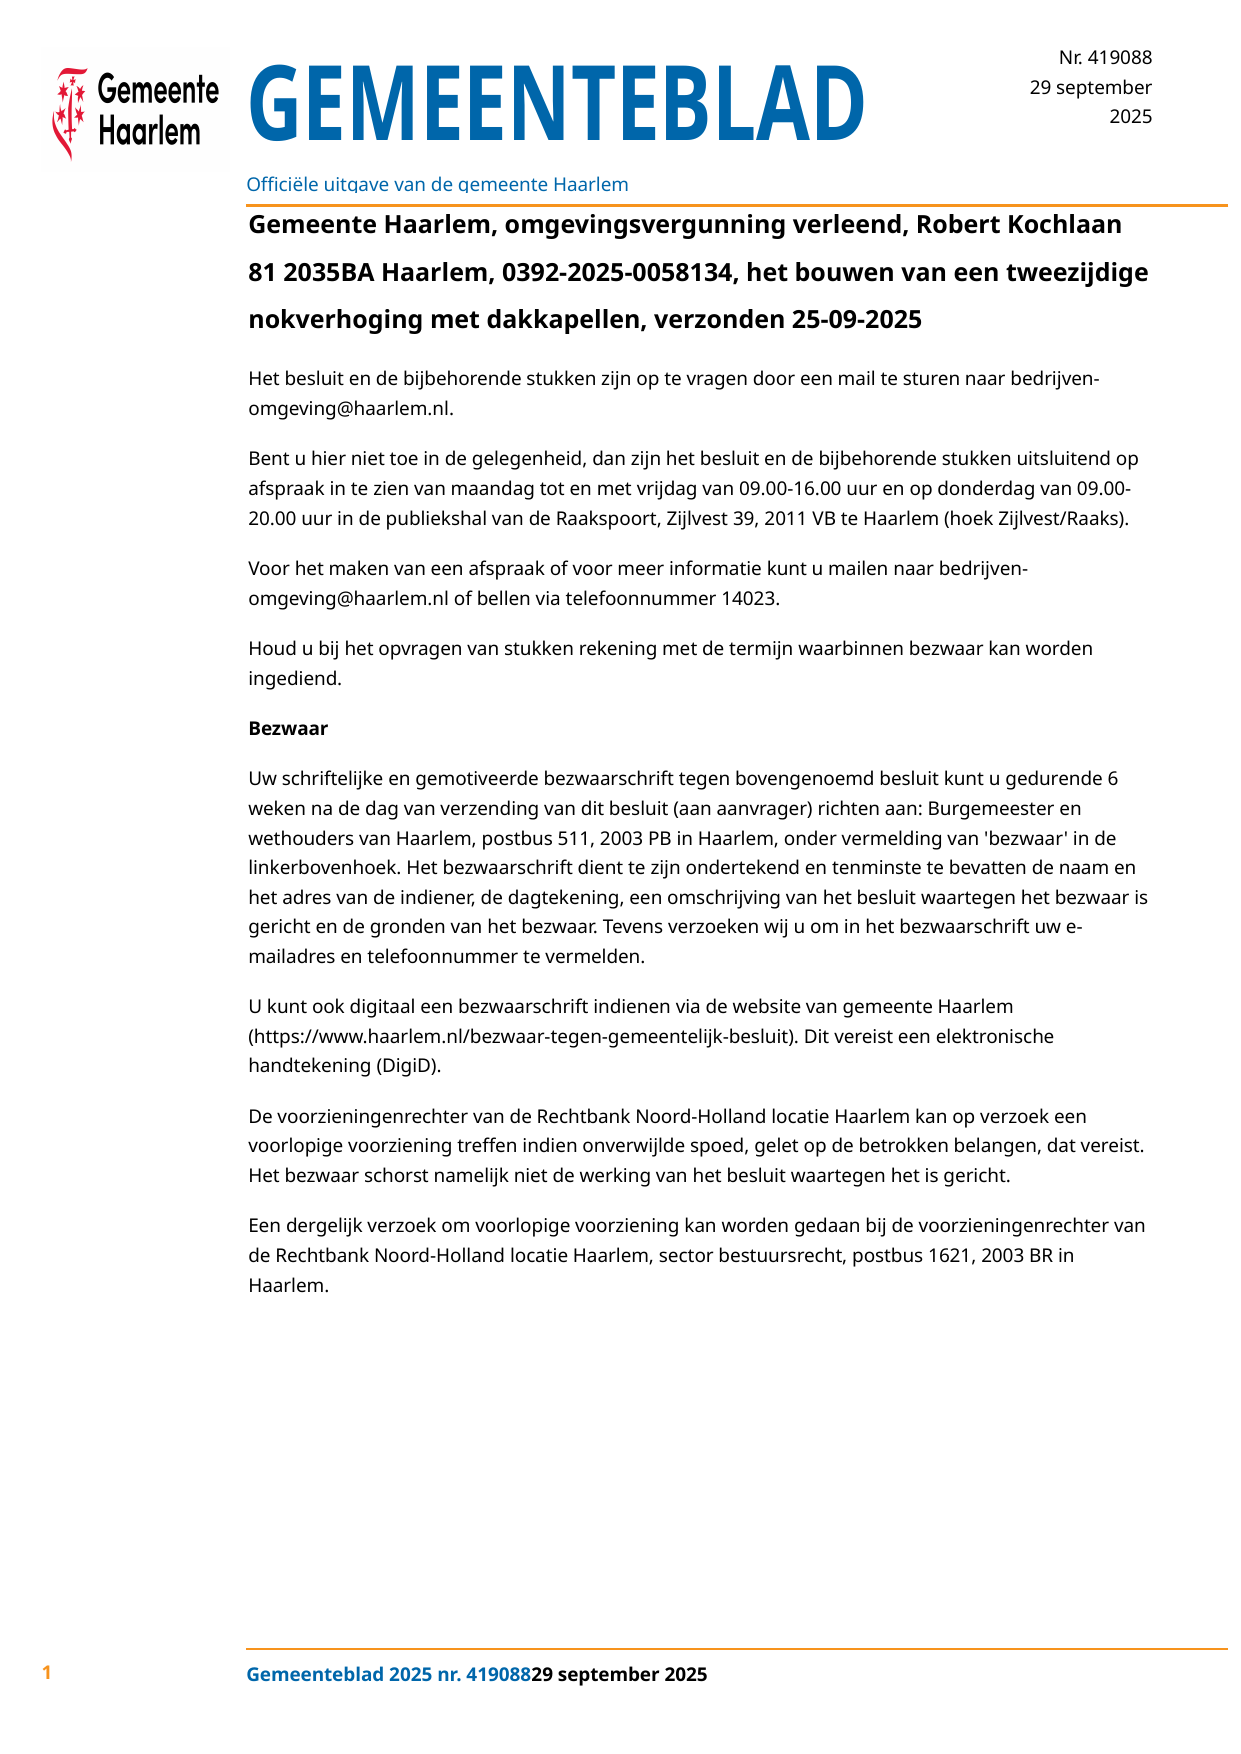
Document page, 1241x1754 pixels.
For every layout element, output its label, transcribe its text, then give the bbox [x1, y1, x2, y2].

text Gemeente Haarlem, omgevingsvergunning verleend, Robert Kochlaan 81 2035BA Haarlem, 0392-2025-0058134, het bouwen van een tweezijdige nokverhoging met dakkapellen, verzonden 25-09-2025 [248, 207, 1152, 336]
text Bezwaar [248, 715, 1152, 741]
text Voor het maken van een afspraak of voor meer informatie kunt u mailen naar bedrijven-omgeving@haarlem.nl of bellen via telefoonnummer 14023. [248, 555, 1152, 610]
text Het besluit en de bijbehorende stukken zijn op te vragen door een mail te sturen naar bedrijven-omgeving@haarlem.nl. [248, 366, 1152, 421]
text Bent u hier niet toe in de gelegenheid, dan zijn het besluit en de bijbehorende stukken uitsluitend op afspraak in te zien van maandag tot en met vrijdag van 09.00-16.00 uur en op donderdag van 09.00-20.00 uur in de publiekshal van de Raakspoort, Zijlvest 39, 2011 VB te Haarlem (hoek Zijlvest/Raaks). [248, 446, 1152, 530]
picture [41, 47, 231, 172]
text Houd u bij het opvragen van stukken rekening met de termijn waarbinnen bezwaar kan worden ingediend. [248, 635, 1152, 690]
text De voorzieningenrechter van de Rechtbank Noord-Holland locatie Haarlem kan op verzoek een voorlopige voorziening treffen indien onverwijlde spoed, gelet op de betrokken belangen, dat vereist. Het bezwaar schorst namelijk niet de werking van het besluit waartegen het is gericht. [248, 1103, 1152, 1188]
text U kunt ook digitaal een bezwaarschrift indienen via de website van gemeente Haarlem (https://www.haarlem.nl/bezwaar-tegen-gemeentelijk-besluit). Dit vereist een elektronische handtekening (DigiD). [248, 993, 1152, 1078]
text Een dergelijk verzoek om voorlopige voorziening kan worden gedaan bij de voorzieningenrechter van de Rechtbank Noord-Holland locatie Haarlem, sector bestuursrecht, postbus 1621, 2003 BR in Haarlem. [248, 1213, 1152, 1297]
text Uw schriftelijke en gemotiveerde bezwaarschrift tegen bovengenoemd besluit kunt u gedurende 6 weken na de dag van verzending van dit besluit (aan aanvrager) richten aan: Burgemeester en wethouders van Haarlem, postbus 511, 2003 PB in Haarlem, onder vermelding van 'bezwaar' in de linkerbovenhoek. Het bezwaarschrift dient te zijn ondertekend en tenminste te bevatten de naam en het adres van de indiener, de dagtekening, een omschrijving van het besluit waartegen het bezwaar is gericht en de gronden van het bezwaar. Tevens verzoeken wij u om in het bezwaarschrift uw e-mailadres en telefoonnummer te vermelden. [248, 766, 1152, 969]
